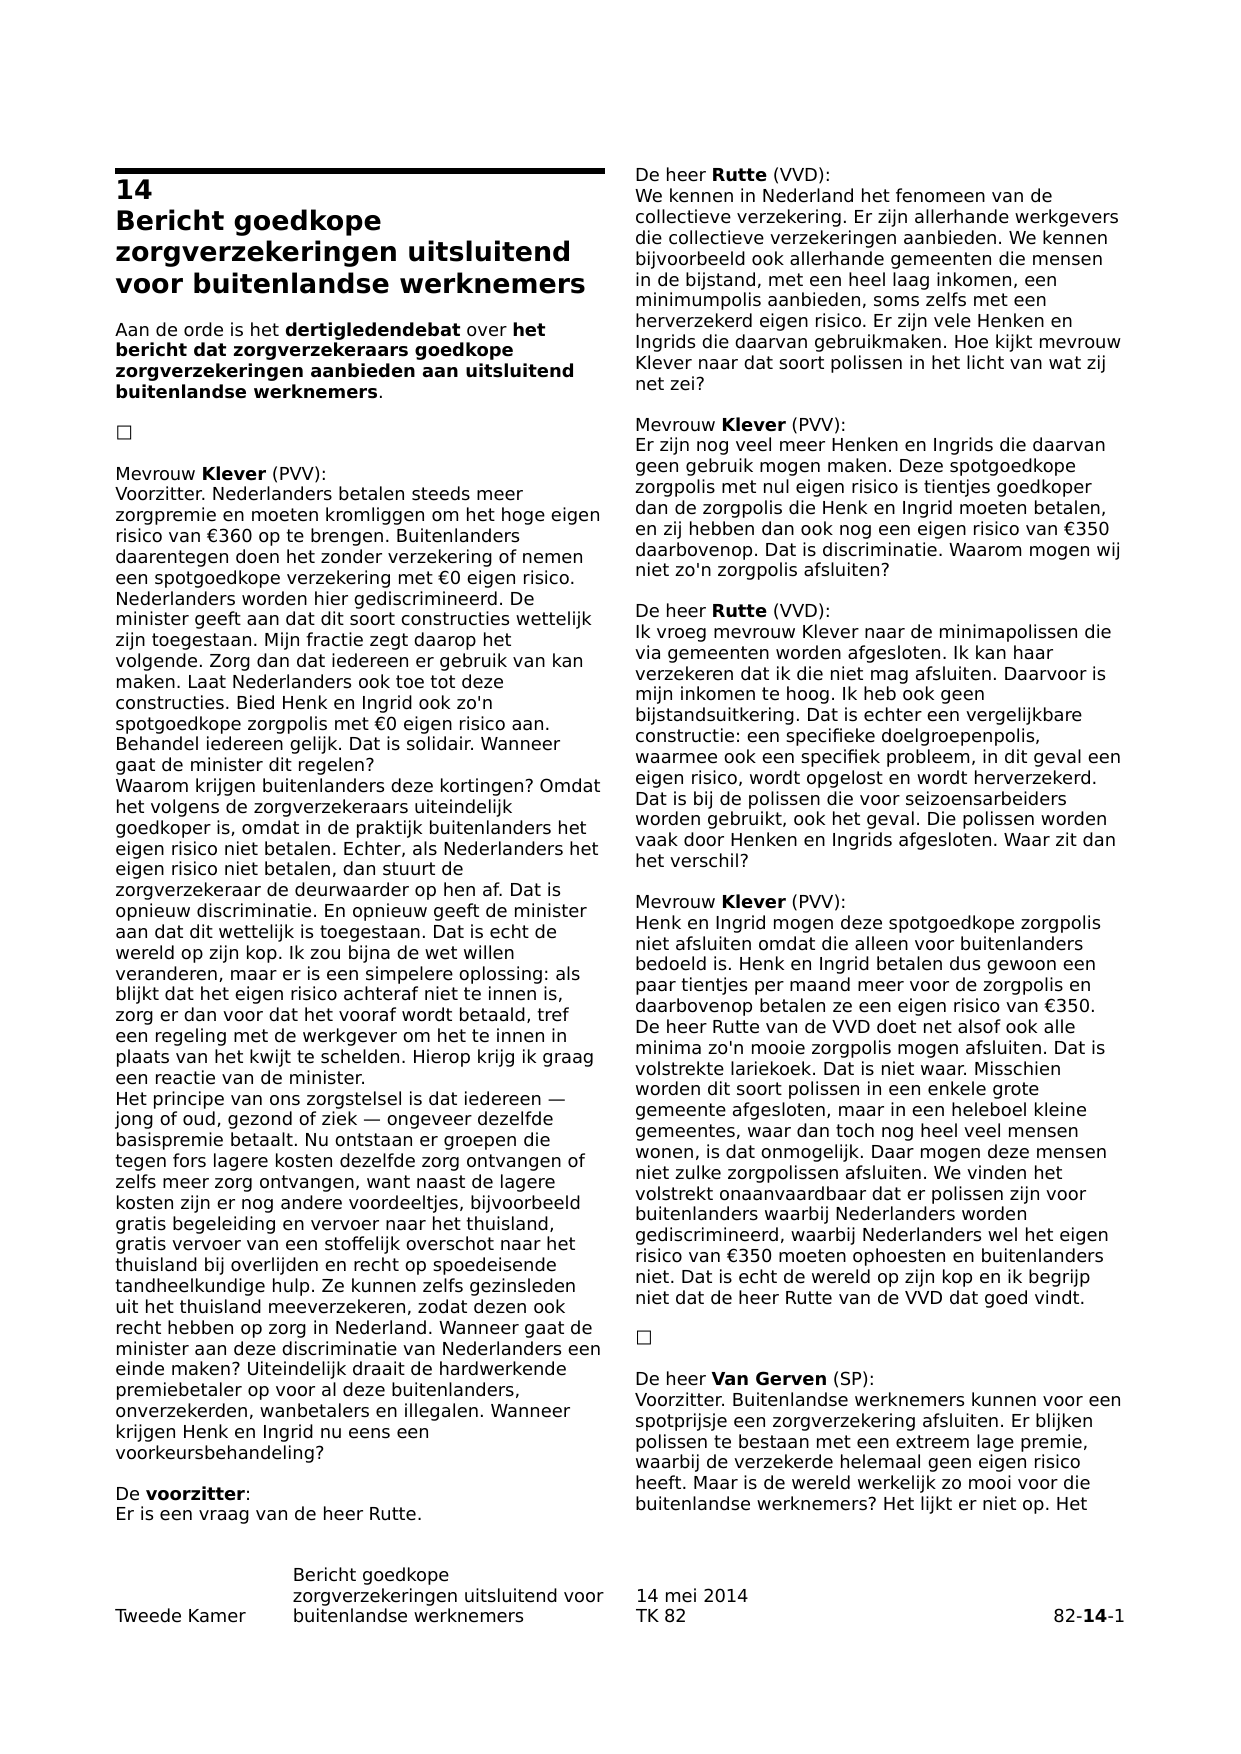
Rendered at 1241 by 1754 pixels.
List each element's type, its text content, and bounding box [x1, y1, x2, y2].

text De voorzitter: [115, 1483, 605, 1504]
text De heer Rutte (VVD): [635, 165, 1125, 186]
text Aan de orde is het dertigledendebat over het bericht dat zorgverzekeraars goedkope zorgverzekeringen aanbieden aan uitsluitend buitenlandse werknemers. [115, 319, 605, 403]
text De heer Rutte (VVD): [635, 601, 1125, 622]
text ⬜ [115, 423, 605, 443]
text Het principe van ons zorgstelsel is dat iedereen — jong of oud, gezond of ziek — ongeveer dezelfde basispremie betaalt. Nu ontstaan er groepen die tegen fors lagere kosten dezelfde zorg ontvangen of zelfs meer zorg ontvangen, want naast de lagere kosten zijn er nog andere voordeeltjes, bijvoorbeeld gratis begeleiding en vervoer naar het thuisland, gratis vervoer van een stoffelijk overschot naar het thuisland bij overlijden en recht op spoedeisende tandheelkundige hulp. Ze kunnen zelfs gezinsleden uit het thuisland meeverzekeren, zodat dezen ook recht hebben op zorg in Nederland. Wanneer gaat de minister aan deze discriminatie van Nederlanders een einde maken? Uiteindelijk draait de hardwerkende premiebetaler op voor al deze buitenlanders, onverzekerden, wanbetalers en illegalen. Wanneer krijgen Henk en Ingrid nu eens een voorkeursbehandeling? [115, 1088, 605, 1463]
text Waarom krijgen buitenlanders deze kortingen? Omdat het volgens de zorgverzekeraars uiteindelijk goedkoper is, omdat in de praktijk buitenlanders het eigen risico niet betalen. Echter, als Nederlanders het eigen risico niet betalen, dan stuurt de zorgverzekeraar de deurwaarder op hen af. Dat is opnieuw discriminatie. En opnieuw geeft de minister aan dat dit wettelijk is toegestaan. Dat is echt de wereld op zijn kop. Ik zou bijna de wet willen veranderen, maar er is een simpelere oplossing: als blijkt dat het eigen risico achteraf niet te innen is, zorg er dan voor dat het vooraf wordt betaald, tref een regeling met de werkgever om het te innen in plaats van het kwijt te schelden. Hierop krijg ik graag een reactie van de minister. [115, 776, 605, 1088]
text Henk en Ingrid mogen deze spotgoedkope zorgpolis niet afsluiten omdat die alleen voor buitenlanders bedoeld is. Henk en Ingrid betalen dus gewoon een paar tientjes per maand meer voor de zorgpolis en daarbovenop betalen ze een eigen risico van €350. De heer Rutte van de VVD doet net alsof ook alle minima zo'n mooie zorgpolis mogen afsluiten. Dat is volstrekte lariekoek. Dat is niet waar. Misschien worden dit soort polissen in een enkele grote gemeente afgesloten, maar in een heleboel kleine gemeentes, waar dan toch nog heel veel mensen wonen, is dat onmogelijk. Daar mogen deze mensen niet zulke zorgpolissen afsluiten. We vinden het volstrekt onaanvaardbaar dat er polissen zijn voor buitenlanders waarbij Nederlanders worden gediscrimineerd, waarbij Nederlanders wel het eigen risico van €350 moeten ophoesten en buitenlanders niet. Dat is echt de wereld op zijn kop en ik begrijp niet dat de heer Rutte van de VVD dat goed vindt. [635, 912, 1125, 1308]
text Mevrouw Klever (PVV): [115, 463, 605, 484]
text Er zijn nog veel meer Henken en Ingrids die daarvan geen gebruik mogen maken. Deze spotgoedkope zorgpolis met nul eigen risico is tientjes goedkoper dan de zorgpolis die Henk en Ingrid moeten betalen, en zij hebben dan ook nog een eigen risico van €350 daarbovenop. Dat is discriminatie. Waarom mogen wij niet zo'n zorgpolis afsluiten? [635, 435, 1125, 581]
text We kennen in Nederland het fenomeen van de collectieve verzekering. Er zijn allerhande werkgevers die collectieve verzekeringen aanbieden. We kennen bijvoorbeeld ook allerhande gemeenten die mensen in de bijstand, met een heel laag inkomen, een minimumpolis aanbieden, soms zelfs met een herverzekerd eigen risico. Er zijn vele Henken en Ingrids die daarvan gebruikmaken. Hoe kijkt mevrouw Klever naar dat soort polissen in het licht van wat zij net zei? [635, 186, 1125, 394]
text Voorzitter. Nederlanders betalen steeds meer zorgpremie en moeten kromliggen om het hoge eigen risico van €360 op te brengen. Buitenlanders daarentegen doen het zonder verzekering of nemen een spotgoedkope verzekering met €0 eigen risico. Nederlanders worden hier gediscrimineerd. De minister geeft aan dat dit soort constructies wettelijk zijn toegestaan. Mijn fractie zegt daarop het volgende. Zorg dan dat iedereen er gebruik van kan maken. Laat Nederlanders ook toe tot deze constructies. Bied Henk en Ingrid ook zo'n spotgoedkope zorgpolis met €0 eigen risico aan. Behandel iedereen gelijk. Dat is solidair. Wanneer gaat de minister dit regelen? [115, 484, 605, 776]
text Mevrouw Klever (PVV): [635, 892, 1125, 912]
title 14 Bericht goedkope zorgverzekeringen uitsluitend voor buitenlandse werknemers [115, 174, 605, 299]
text Mevrouw Klever (PVV): [635, 414, 1125, 435]
text Ik vroeg mevrouw Klever naar de minimapolissen die via gemeenten worden afgesloten. Ik kan haar verzekeren dat ik die niet mag afsluiten. Daarvoor is mijn inkomen te hoog. Ik heb ook geen bijstandsuitkering. Dat is echter een vergelijkbare constructie: een specifieke doelgroepenpolis, waarmee ook een specifiek probleem, in dit geval een eigen risico, wordt opgelost en wordt herverzekerd. Dat is bij de polissen die voor seizoensarbeiders worden gebruikt, ook het geval. Die polissen worden vaak door Henken en Ingrids afgesloten. Waar zit dan het verschil? [635, 622, 1125, 872]
text ⬜ [635, 1328, 1125, 1349]
text Er is een vraag van de heer Rutte. [115, 1504, 605, 1525]
text De heer Van Gerven (SP): [635, 1369, 1125, 1390]
text Voorzitter. Buitenlandse werknemers kunnen voor een spotprijsje een zorgverzekering afsluiten. Er blijken polissen te bestaan met een extreem lage premie, waarbij de verzekerde helemaal geen eigen risico heeft. Maar is de wereld werkelijk zo mooi voor die buitenlandse werknemers? Het lijkt er niet op. Het [635, 1390, 1125, 1515]
